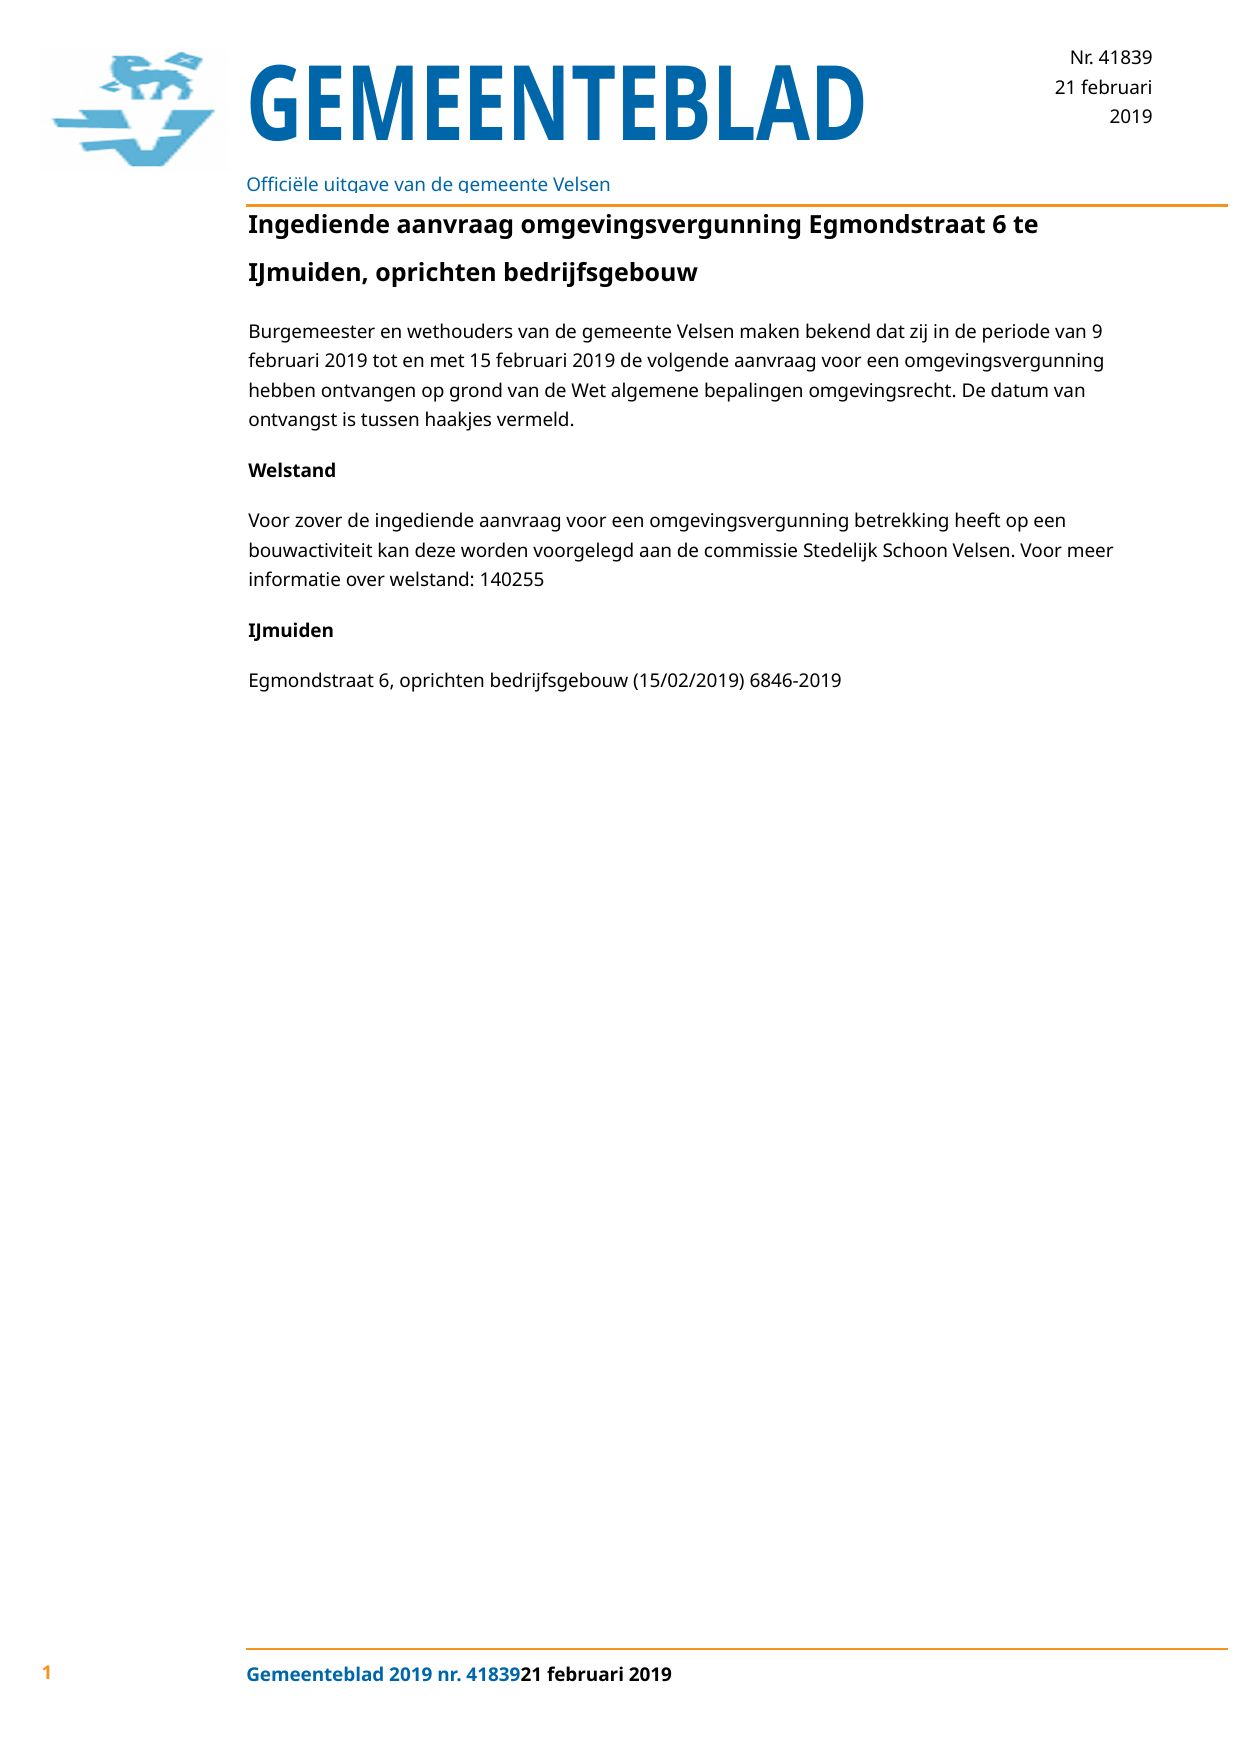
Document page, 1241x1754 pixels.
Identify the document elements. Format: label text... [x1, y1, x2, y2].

text Welstand [248, 457, 1152, 483]
text Egmondstraat 6, oprichten bedrijfsgebouw (15/02/2019) 6846-2019 [248, 667, 1152, 693]
text Voor zover de ingediende aanvraag voor een omgevingsvergunning betrekking heeft op een bouwactiviteit kan deze worden voorgelegd aan de commissie Stedelijk Schoon Velsen. Voor meer informatie over welstand: 140255 [248, 507, 1152, 592]
text Ingediende aanvraag omgevingsvergunning Egmondstraat 6 te IJmuiden, oprichten bedrijfsgebouw [248, 207, 1152, 288]
text Burgemeester en wethouders van de gemeente Velsen maken bekend dat zij in de periode van 9 februari 2019 tot en met 15 februari 2019 de volgende aanvraag voor een omgevingsvergunning hebben ontvangen op grond van de Wet algemene bepalingen omgevingsrecht. De datum van ontvangst is tussen haakjes vermeld. [248, 318, 1152, 432]
text IJmuiden [248, 617, 1152, 643]
picture [41, 47, 231, 172]
